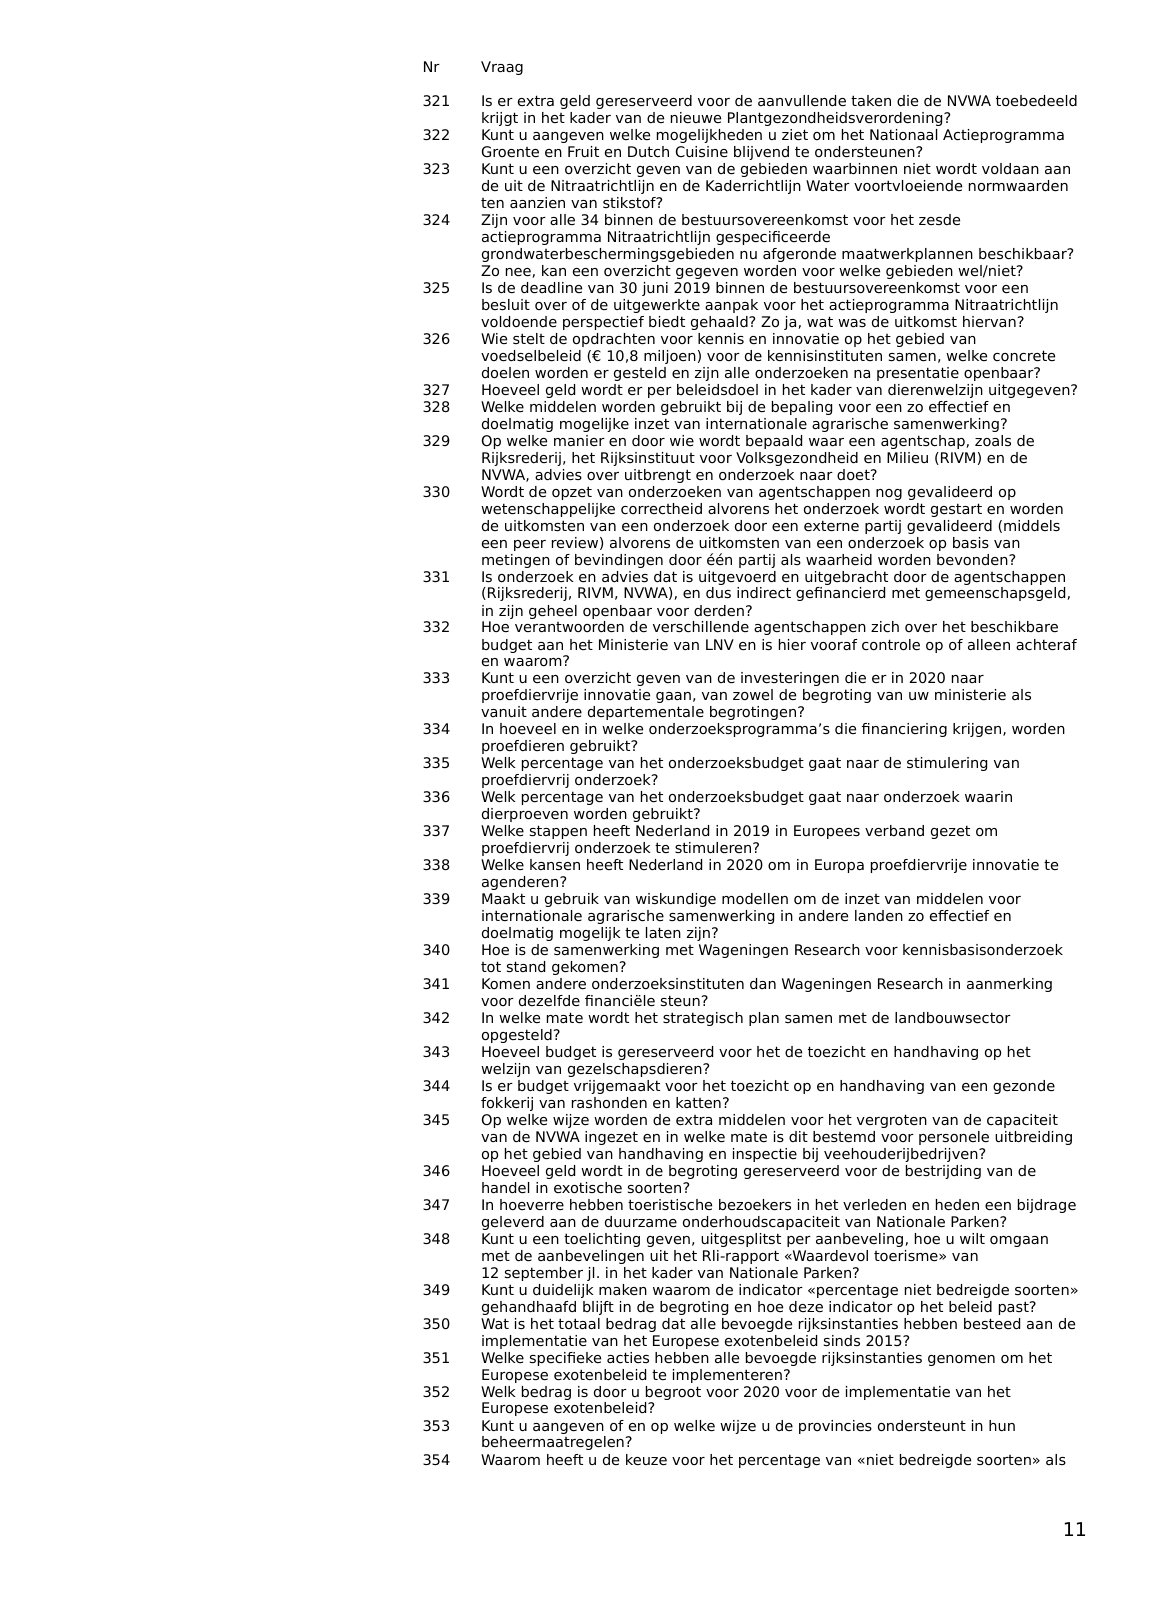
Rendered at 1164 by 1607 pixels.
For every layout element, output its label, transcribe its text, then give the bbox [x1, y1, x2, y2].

table_cell 350 [422, 1316, 475, 1349]
table_cell Kunt u duidelijk maken waarom de indicator «percentage niet bedreigde soorten» gehandhaafd blijft in de begroting en hoe deze indicator op het beleid past? [475, 1282, 1087, 1316]
table_cell Wordt de opzet van onderzoeken van agentschappen nog gevalideerd op wetenschappelijke correctheid alvorens het onderzoek wordt gestart en worden de uitkomsten van een onderzoek door een externe partij gevalideerd (middels een peer review) alvorens de uitkomsten van een onderzoek op basis van metingen of bevindingen door één partij als waarheid worden bevonden? [475, 484, 1087, 568]
table_cell 335 [422, 755, 475, 789]
table_cell 353 [422, 1418, 475, 1451]
table_cell Welk percentage van het onderzoeksbudget gaat naar de stimulering van proefdiervrij onderzoek? [475, 755, 1087, 789]
table_cell Welke stappen heeft Nederland in 2019 in Europees verband gezet om proefdiervrij onderzoek te stimuleren? [475, 823, 1087, 857]
table_cell 326 [422, 331, 475, 382]
table_cell 340 [422, 942, 475, 976]
table_cell Kunt u een overzicht geven van de investeringen die er in 2020 naar proefdiervrije innovatie gaan, van zowel de begroting van uw ministerie als vanuit andere departementale begrotingen? [475, 670, 1087, 721]
table_cell 348 [422, 1231, 475, 1282]
table_cell Wat is het totaal bedrag dat alle bevoegde rijksinstanties hebben besteed aan de implementatie van het Europese exotenbeleid sinds 2015? [475, 1316, 1087, 1349]
table_cell In hoeveel en in welke onderzoeksprogramma’s die financiering krijgen, worden proefdieren gebruikt? [475, 721, 1087, 755]
table_cell 333 [422, 670, 475, 721]
table_cell Is er extra geld gereserveerd voor de aanvullende taken die de NVWA toebedeeld krijgt in het kader van de nieuwe Plantgezondheidsverordening? [475, 93, 1087, 127]
table_cell Hoe verantwoorden de verschillende agentschappen zich over het beschikbare budget aan het Ministerie van LNV en is hier vooraf controle op of alleen achteraf en waarom? [475, 619, 1087, 670]
table_cell 336 [422, 789, 475, 823]
table_cell 322 [422, 127, 475, 161]
table_cell Maakt u gebruik van wiskundige modellen om de inzet van middelen voor internationale agrarische samenwerking in andere landen zo effectief en doelmatig mogelijk te laten zijn? [475, 891, 1087, 942]
table_cell Hoeveel geld wordt er per beleidsdoel in het kader van dierenwelzijn uitgegeven? [475, 382, 1087, 399]
table_cell 323 [422, 161, 475, 212]
table_header Vraag [475, 59, 1087, 76]
table_cell Wie stelt de opdrachten voor kennis en innovatie op het gebied van voedselbeleid (€ 10,8 miljoen) voor de kennisinstituten samen, welke concrete doelen worden er gesteld en zijn alle onderzoeken na presentatie openbaar? [475, 331, 1087, 382]
table_cell Kunt u een overzicht geven van de gebieden waarbinnen niet wordt voldaan aan de uit de Nitraatrichtlijn en de Kaderrichtlijn Water voortvloeiende normwaarden ten aanzien van stikstof? [475, 161, 1087, 212]
table_cell 342 [422, 1010, 475, 1044]
table_cell In welke mate wordt het strategisch plan samen met de landbouwsector opgesteld? [475, 1010, 1087, 1044]
table_cell Kunt u aangeven welke mogelijkheden u ziet om het Nationaal Actieprogramma Groente en Fruit en Dutch Cuisine blijvend te ondersteunen? [475, 127, 1087, 161]
table_cell 346 [422, 1163, 475, 1197]
table_cell 325 [422, 280, 475, 331]
table_cell In hoeverre hebben toeristische bezoekers in het verleden en heden een bijdrage geleverd aan de duurzame onderhoudscapaciteit van Nationale Parken? [475, 1197, 1087, 1231]
table_cell Welk percentage van het onderzoeksbudget gaat naar onderzoek waarin dierproeven worden gebruikt? [475, 789, 1087, 823]
table_cell 330 [422, 484, 475, 568]
table_cell 343 [422, 1044, 475, 1078]
table_cell 347 [422, 1197, 475, 1231]
table_cell Hoeveel geld wordt in de begroting gereserveerd voor de bestrijding van de handel in exotische soorten? [475, 1163, 1087, 1197]
table_cell 337 [422, 823, 475, 857]
table_cell 338 [422, 857, 475, 891]
table_cell 329 [422, 433, 475, 483]
table_cell 354 [422, 1451, 475, 1468]
table_cell 339 [422, 891, 475, 942]
table_cell Is er budget vrijgemaakt voor het toezicht op en handhaving van een gezonde fokkerij van rashonden en katten? [475, 1078, 1087, 1112]
table_cell Hoeveel budget is gereserveerd voor het de toezicht en handhaving op het welzijn van gezelschapsdieren? [475, 1044, 1087, 1078]
table_cell Hoe is de samenwerking met Wageningen Research voor kennisbasisonderzoek tot stand gekomen? [475, 942, 1087, 976]
table_cell 345 [422, 1112, 475, 1163]
table_cell Op welke manier en door wie wordt bepaald waar een agentschap, zoals de Rijksrederij, het Rijksinstituut voor Volksgezondheid en Milieu (RIVM) en de NVWA, advies over uitbrengt en onderzoek naar doet? [475, 433, 1087, 483]
table_cell Waarom heeft u de keuze voor het percentage van «niet bedreigde soorten» als [475, 1451, 1087, 1468]
table_cell 321 [422, 93, 475, 127]
table_cell 352 [422, 1384, 475, 1417]
table_cell 344 [422, 1078, 475, 1112]
table_cell Komen andere onderzoeksinstituten dan Wageningen Research in aanmerking voor dezelfde financiële steun? [475, 976, 1087, 1010]
table_cell [475, 76, 1087, 93]
table_cell 334 [422, 721, 475, 755]
table_cell Zijn voor alle 34 binnen de bestuursovereenkomst voor het zesde actieprogramma Nitraatrichtlijn gespecificeerde grondwaterbeschermingsgebieden nu afgeronde maatwerkplannen beschikbaar? Zo nee, kan een overzicht gegeven worden voor welke gebieden wel/niet? [475, 212, 1087, 280]
table_cell 351 [422, 1350, 475, 1383]
table_cell Welke specifieke acties hebben alle bevoegde rijksinstanties genomen om het Europese exotenbeleid te implementeren? [475, 1350, 1087, 1383]
table_cell 327 [422, 382, 475, 399]
table_cell Op welke wijze worden de extra middelen voor het vergroten van de capaciteit van de NVWA ingezet en in welke mate is dit bestemd voor personele uitbreiding op het gebied van handhaving en inspectie bij veehouderijbedrijven? [475, 1112, 1087, 1163]
table_cell 328 [422, 399, 475, 433]
table_cell 349 [422, 1282, 475, 1316]
table_cell 324 [422, 212, 475, 280]
table_cell 332 [422, 619, 475, 670]
table_cell Kunt u een toelichting geven, uitgesplitst per aanbeveling, hoe u wilt omgaan met de aanbevelingen uit het Rli-rapport «Waardevol toerisme» van 12 september jl. in het kader van Nationale Parken? [475, 1231, 1087, 1282]
table_cell [422, 76, 475, 93]
table_cell 341 [422, 976, 475, 1010]
table_cell Kunt u aangeven of en op welke wijze u de provincies ondersteunt in hun beheermaatregelen? [475, 1418, 1087, 1451]
table_cell 331 [422, 569, 475, 619]
table_cell Welke kansen heeft Nederland in 2020 om in Europa proefdiervrije innovatie te agenderen? [475, 857, 1087, 891]
table_cell Is onderzoek en advies dat is uitgevoerd en uitgebracht door de agentschappen (Rijksrederij, RIVM, NVWA), en dus indirect gefinancierd met gemeenschapsgeld, in zijn geheel openbaar voor derden? [475, 569, 1087, 619]
table_cell Welke middelen worden gebruikt bij de bepaling voor een zo effectief en doelmatig mogelijke inzet van internationale agrarische samenwerking? [475, 399, 1087, 433]
table_header Nr [422, 59, 475, 76]
table_cell Is de deadline van 30 juni 2019 binnen de bestuursovereenkomst voor een besluit over of de uitgewerkte aanpak voor het actieprogramma Nitraatrichtlijn voldoende perspectief biedt gehaald? Zo ja, wat was de uitkomst hiervan? [475, 280, 1087, 331]
table_cell Welk bedrag is door u begroot voor 2020 voor de implementatie van het Europese exotenbeleid? [475, 1384, 1087, 1417]
